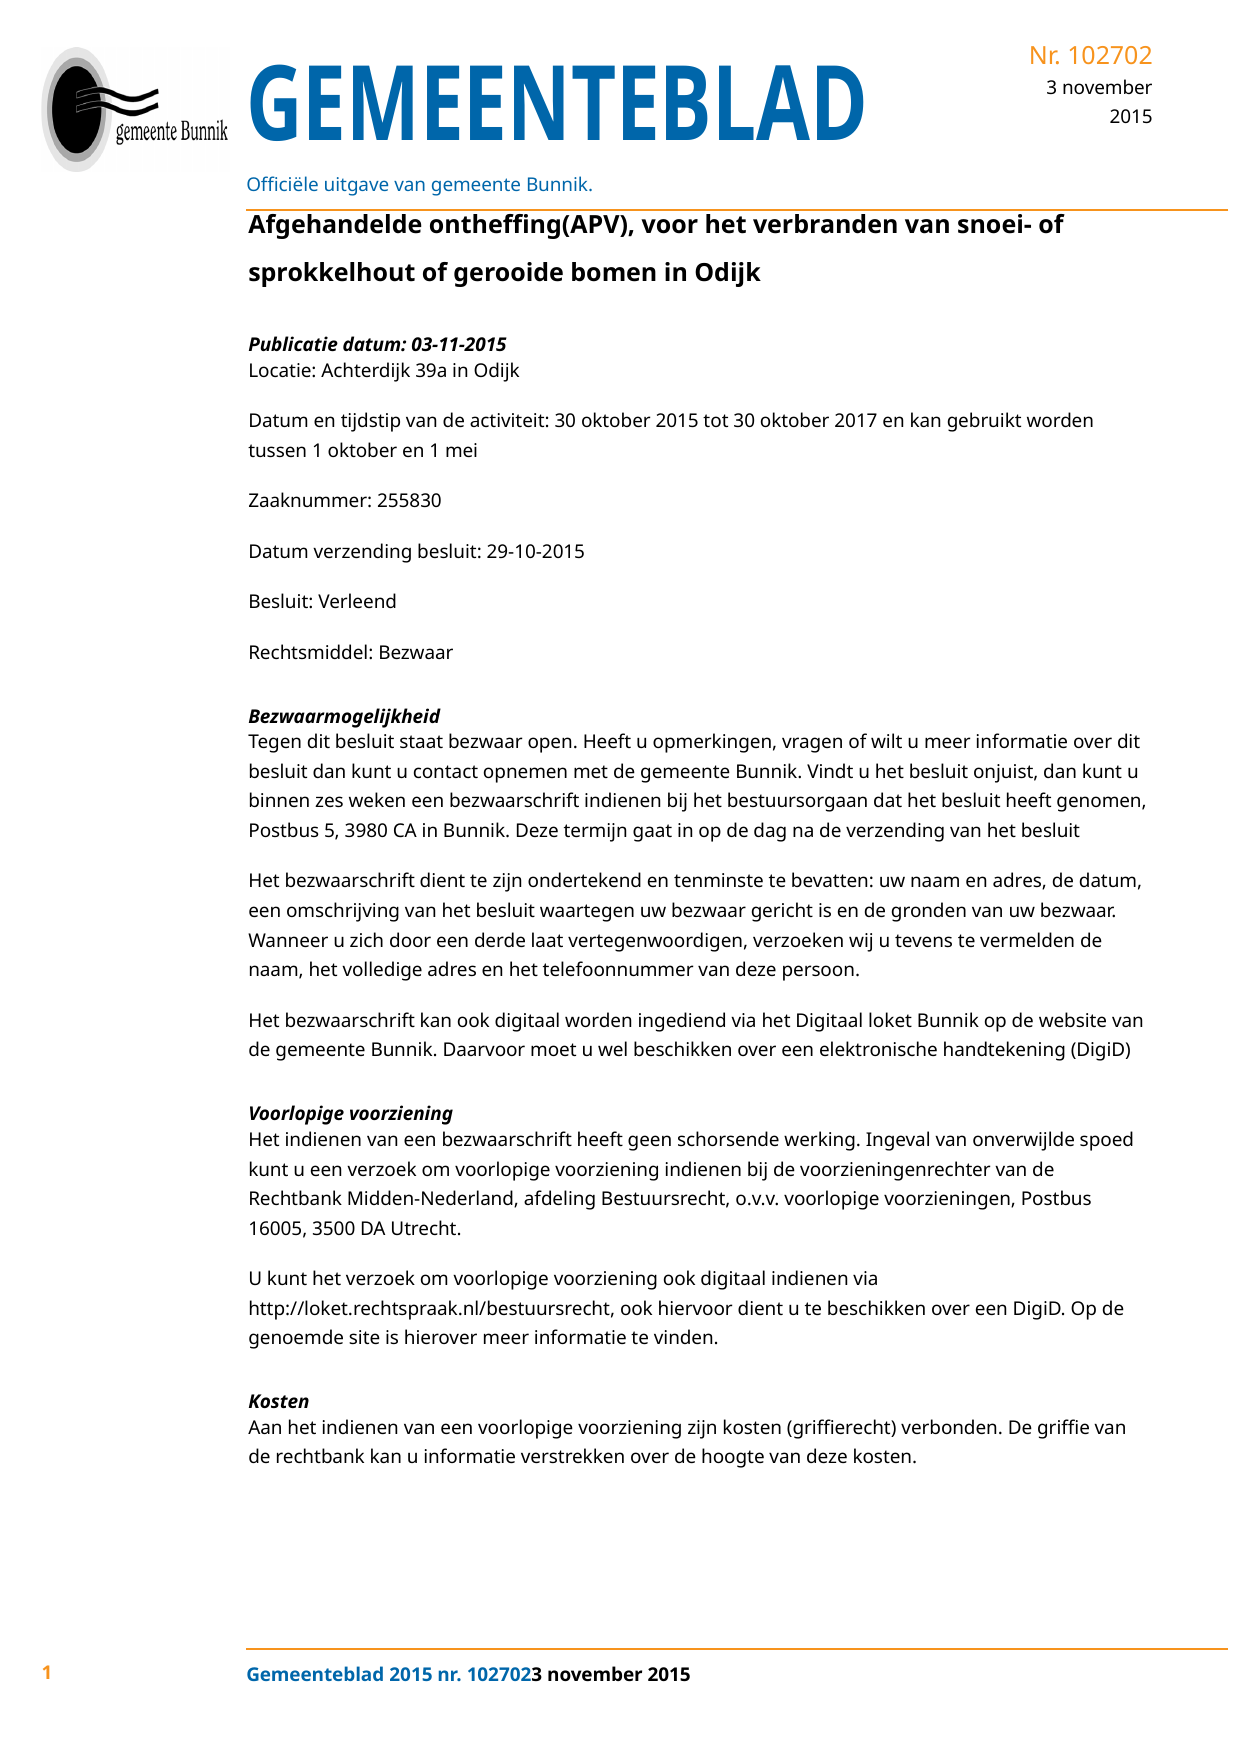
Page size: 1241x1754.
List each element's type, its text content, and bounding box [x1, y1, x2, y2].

text Datum verzending besluit: 29-10-2015 [248, 538, 1152, 564]
text Voorlopige voorziening [248, 1100, 1152, 1126]
picture [41, 47, 231, 172]
text Aan het indienen van een voorlopige voorziening zijn kosten (griffierecht) verbonden. De griffie van de rechtbank kan u informatie verstrekken over de hoogte van deze kosten. [248, 1414, 1152, 1469]
text U kunt het verzoek om voorlopige voorziening ook digitaal indienen via http://loket.rechtspraak.nl/bestuursrecht, ook hiervoor dient u te beschikken over een DigiD. Op de genoemde site is hierover meer informatie te vinden. [248, 1265, 1152, 1350]
text Locatie: Achterdijk 39a in Odijk [248, 357, 1152, 383]
text Rechtsmiddel: Bezwaar [248, 639, 1152, 664]
text Zaaknummer: 255830 [248, 488, 1152, 513]
text Het bezwaarschrift kan ook digitaal worden ingediend via het Digitaal loket Bunnik op de website van de gemeente Bunnik. Daarvoor moet u wel beschikken over een elektronische handtekening (DigiD) [248, 1007, 1152, 1062]
text Het bezwaarschrift dient te zijn ondertekend en tenminste te bevatten: uw naam en adres, de datum, een omschrijving van het besluit waartegen uw bezwaar gericht is en de gronden van uw bezwaar. Wanneer u zich door een derde laat vertegenwoordigen, verzoeken wij u tevens te vermelden de naam, het volledige adres en het telefoonnummer van deze persoon. [248, 868, 1152, 982]
text Publicatie datum: 03-11-2015 [248, 331, 1152, 357]
text Kosten [248, 1388, 1152, 1414]
text Bezwaarmogelijkheid [248, 703, 1152, 728]
text Afgehandelde ontheffing(APV), voor het verbranden van snoei- of sprokkelhout of gerooide bomen in Odijk [248, 211, 1152, 288]
text Datum en tijdstip van de activiteit: 30 oktober 2015 tot 30 oktober 2017 en kan gebruikt worden tussen 1 oktober en 1 mei [248, 408, 1152, 463]
text Besluit: Verleend [248, 588, 1152, 614]
text Het indienen van een bezwaarschrift heeft geen schorsende werking. Ingeval van onverwijlde spoed kunt u een verzoek om voorlopige voorziening indienen bij de voorzieningenrechter van de Rechtbank Midden-Nederland, afdeling Bestuursrecht, o.v.v. voorlopige voorzieningen, Postbus 16005, 3500 DA Utrecht. [248, 1126, 1152, 1241]
text Tegen dit besluit staat bezwaar open. Heeft u opmerkingen, vragen of wilt u meer informatie over dit besluit dan kunt u contact opnemen met de gemeente Bunnik. Vindt u het besluit onjuist, dan kunt u binnen zes weken een bezwaarschrift indienen bij het bestuursorgaan dat het besluit heeft genomen, Postbus 5, 3980 CA in Bunnik. Deze termijn gaat in op de dag na de verzending van het besluit [248, 728, 1152, 843]
